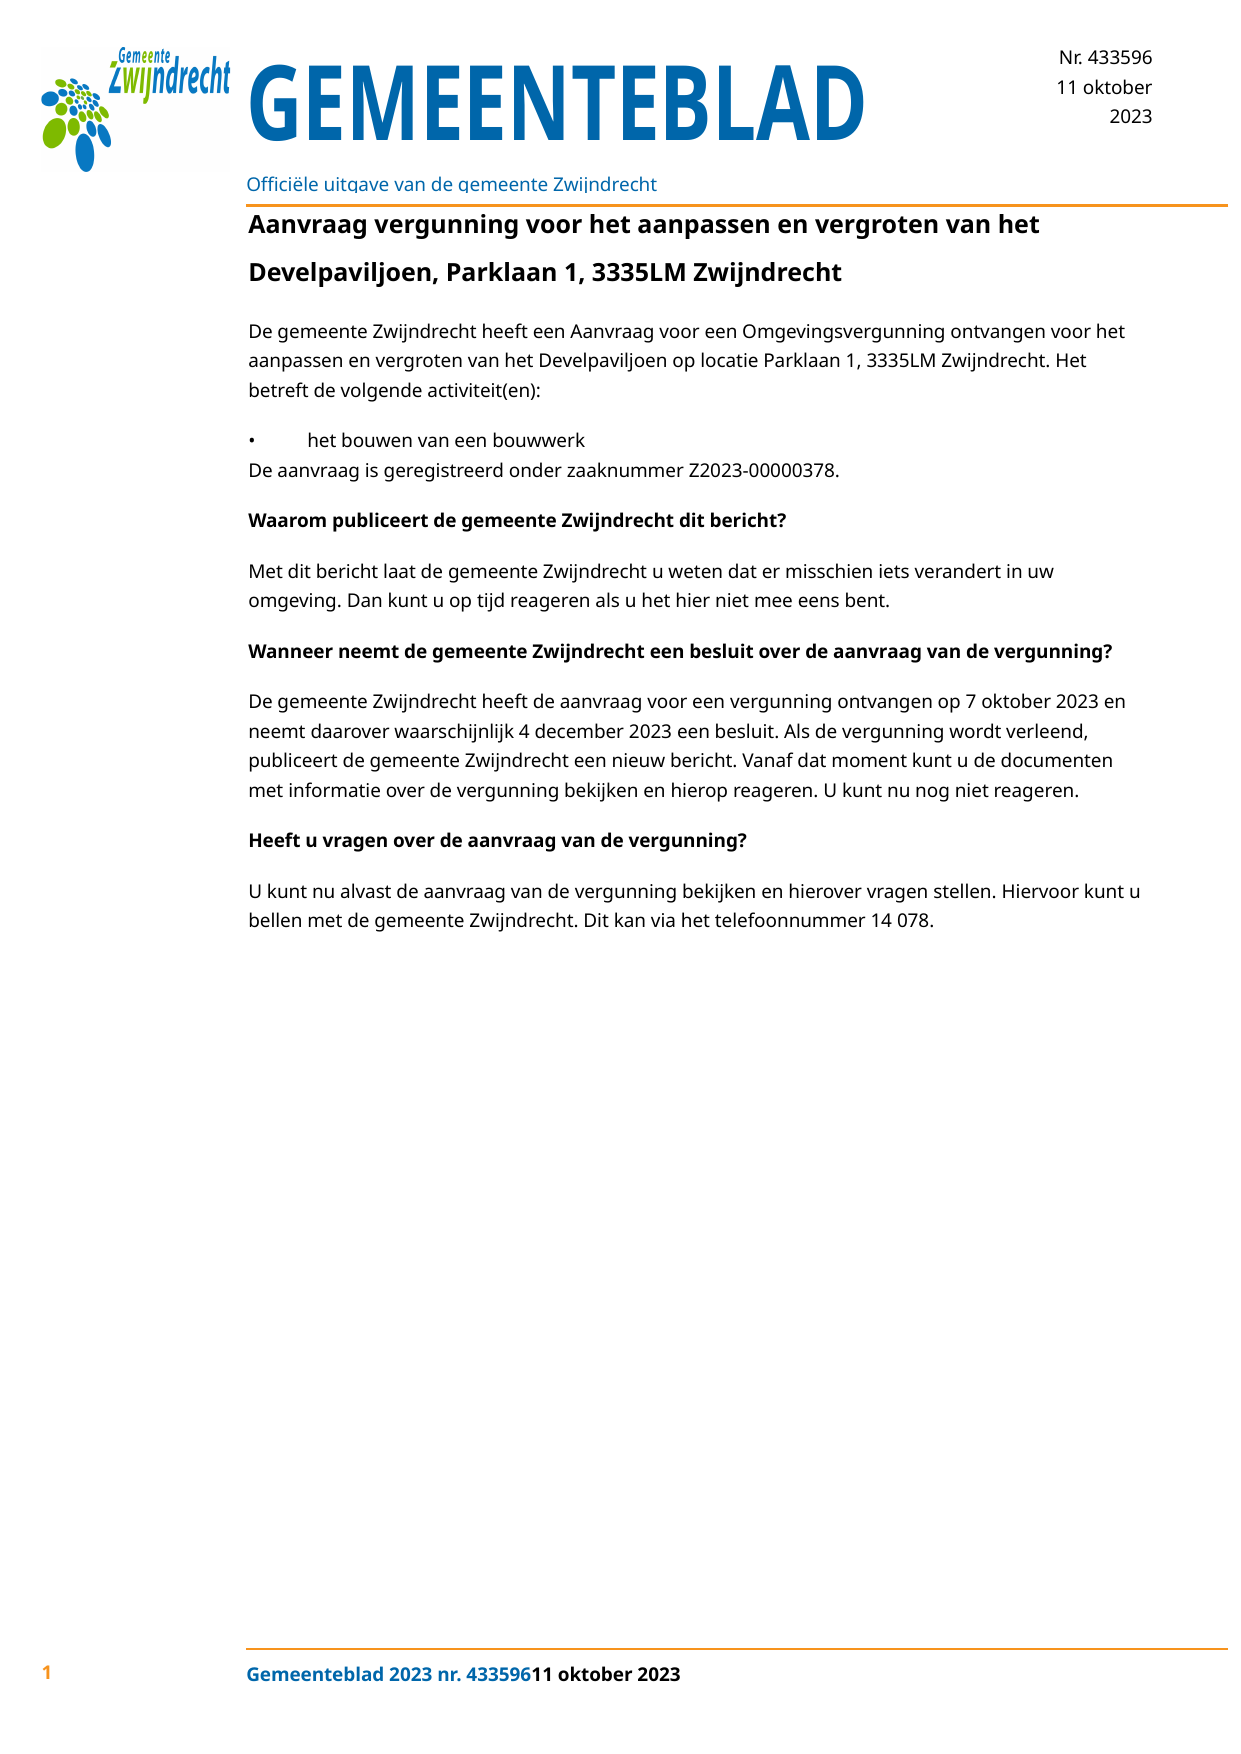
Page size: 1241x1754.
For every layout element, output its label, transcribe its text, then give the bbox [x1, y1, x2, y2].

list het bouwen van een bouwwerk [248, 427, 1152, 453]
picture [41, 47, 231, 172]
text Aanvraag vergunning voor het aanpassen en vergroten van het Develpaviljoen, Parklaan 1, 3335LM Zwijndrecht [248, 207, 1152, 288]
text De gemeente Zwijndrecht heeft de aanvraag voor een vergunning ontvangen op 7 oktober 2023 en neemt daarover waarschijnlijk 4 december 2023 een besluit. Als de vergunning wordt verleend, publiceert de gemeente Zwijndrecht een nieuw bericht. Vanaf dat moment kunt u de documenten met informatie over de vergunning bekijken en hierop reageren. U kunt nu nog niet reageren. [248, 688, 1152, 803]
text Waarom publiceert de gemeente Zwijndrecht dit bericht? [248, 507, 1152, 533]
text Met dit bericht laat de gemeente Zwijndrecht u weten dat er misschien iets verandert in uw omgeving. Dan kunt u op tijd reageren als u het hier niet mee eens bent. [248, 558, 1152, 613]
text U kunt nu alvast de aanvraag van de vergunning bekijken en hierover vragen stellen. Hiervoor kunt u bellen met de gemeente Zwijndrecht. Dit kan via het telefoonnummer 14 078. [248, 878, 1152, 933]
text De gemeente Zwijndrecht heeft een Aanvraag voor een Omgevingsvergunning ontvangen voor het aanpassen en vergroten van het Develpaviljoen op locatie Parklaan 1, 3335LM Zwijndrecht. Het betreft de volgende activiteit(en): [248, 318, 1152, 403]
text Heeft u vragen over de aanvraag van de vergunning? [248, 827, 1152, 853]
text Wanneer neemt de gemeente Zwijndrecht een besluit over de aanvraag van de vergunning? [248, 638, 1152, 664]
text De aanvraag is geregistreerd onder zaaknummer Z2023-00000378. [248, 457, 1152, 483]
